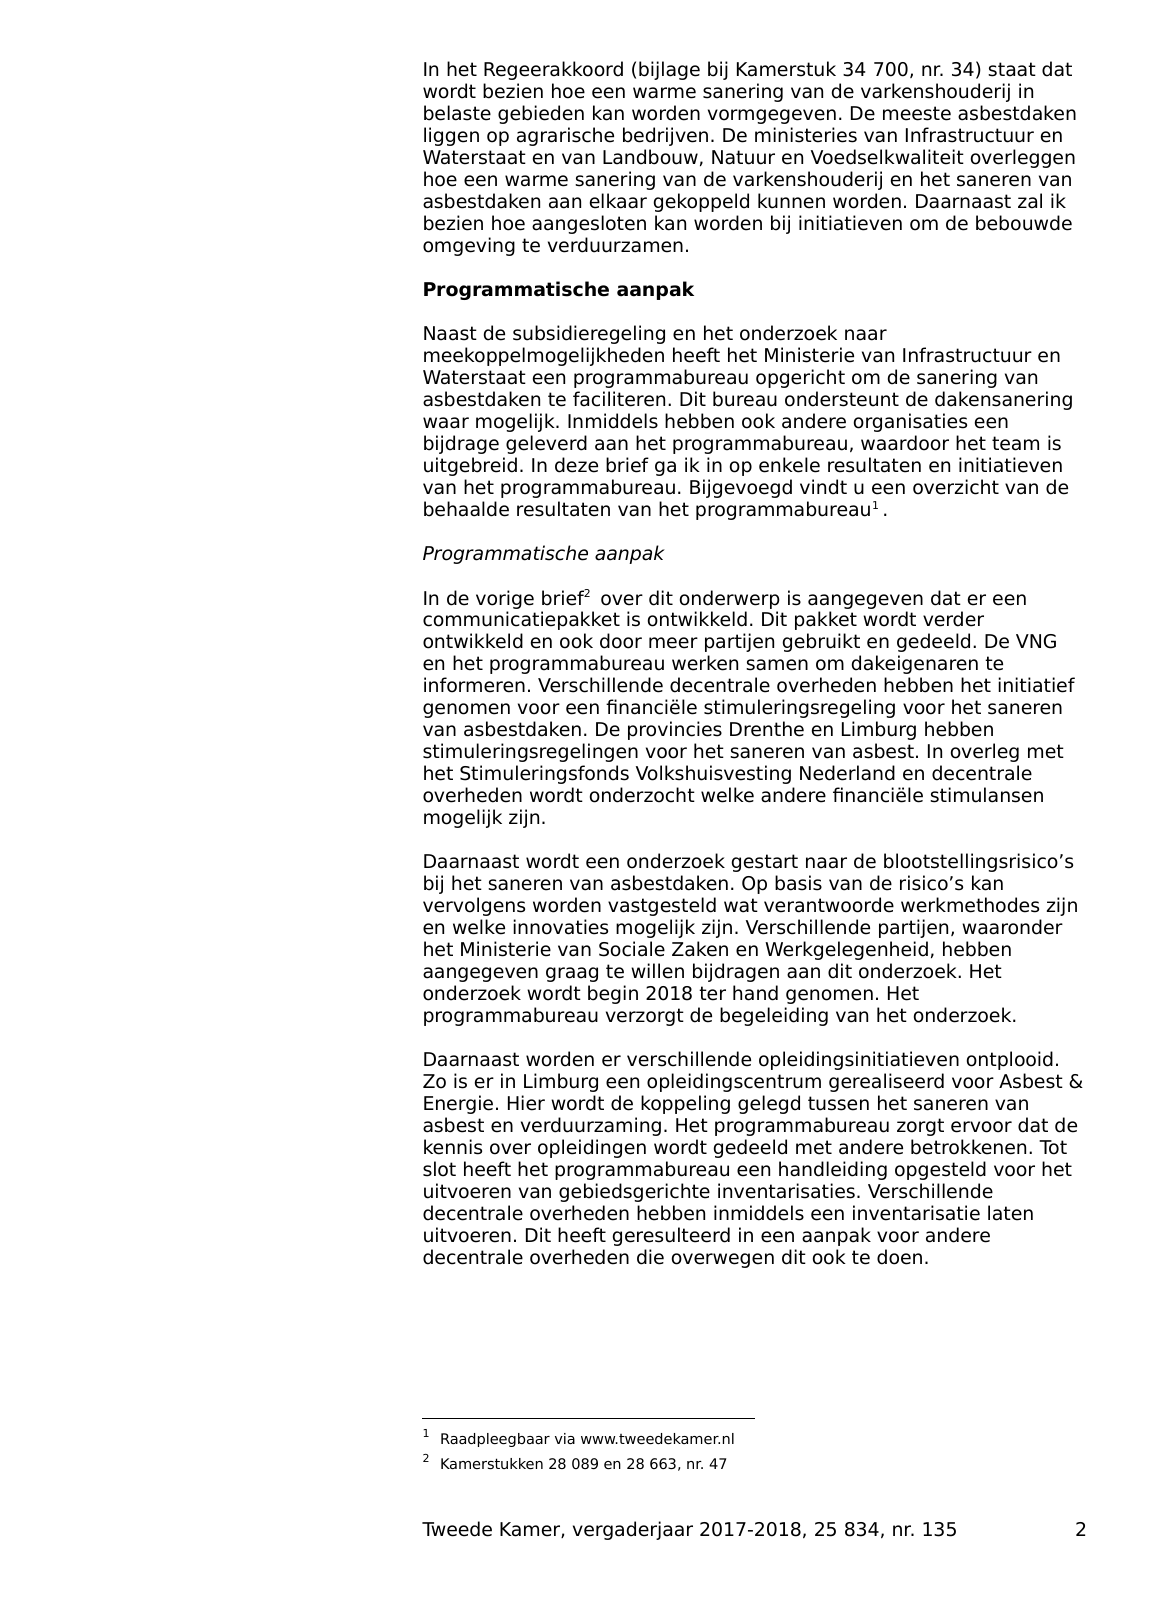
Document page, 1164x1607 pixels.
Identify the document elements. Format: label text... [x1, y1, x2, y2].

text Raadpleegbaar via www.tweedekamer.nl [422, 1427, 1087, 1449]
text Daarnaast wordt een onderzoek gestart naar de blootstellingsrisico’s bij het saneren van asbestdaken. Op basis van de risico’s kan vervolgens worden vastgesteld wat verantwoorde werkmethodes zijn en welke innovaties mogelijk zijn. Verschillende partijen, waaronder het Ministerie van Sociale Zaken en Werkgelegenheid, hebben aangegeven graag te willen bijdragen aan dit onderzoek. Het onderzoek wordt begin 2018 ter hand genomen. Het programmabureau verzorgt de begeleiding van het onderzoek. [422, 851, 1087, 1027]
text In de vorige brief over dit onderwerp is aangegeven dat er een communicatiepakket is ontwikkeld. Dit pakket wordt verder ontwikkeld en ook door meer partijen gebruikt en gedeeld. De VNG en het programmabureau werken samen om dakeigenaren te informeren. Verschillende decentrale overheden hebben het initiatief genomen voor een financiële stimuleringsregeling voor het saneren van asbestdaken. De provincies Drenthe en Limburg hebben stimuleringsregelingen voor het saneren van asbest. In overleg met het Stimuleringsfonds Volkshuisvesting Nederland en decentrale overheden wordt onderzocht welke andere financiële stimulansen mogelijk zijn. [422, 587, 1087, 829]
text Kamerstukken 28 089 en 28 663, nr. 47 [422, 1452, 1087, 1474]
text In het Regeerakkoord (bijlage bij Kamerstuk 34 700, nr. 34) staat dat wordt bezien hoe een warme sanering van de varkenshouderij in belaste gebieden kan worden vormgegeven. De meeste asbestdaken liggen op agrarische bedrijven. De ministeries van Infrastructuur en Waterstaat en van Landbouw, Natuur en Voedselkwaliteit overleggen hoe een warme sanering van de varkenshouderij en het saneren van asbestdaken aan elkaar gekoppeld kunnen worden. Daarnaast zal ik bezien hoe aangesloten kan worden bij initiatieven om de bebouwde omgeving te verduurzamen. [422, 59, 1087, 257]
subtitle Programmatische aanpak [422, 279, 1087, 301]
text Daarnaast worden er verschillende opleidingsinitiatieven ontplooid. Zo is er in Limburg een opleidingscentrum gerealiseerd voor Asbest & Energie. Hier wordt de koppeling gelegd tussen het saneren van asbest en verduurzaming. Het programmabureau zorgt ervoor dat de kennis over opleidingen wordt gedeeld met andere betrokkenen. Tot slot heeft het programmabureau een handleiding opgesteld voor het uitvoeren van gebiedsgerichte inventarisaties. Verschillende decentrale overheden hebben inmiddels een inventarisatie laten uitvoeren. Dit heeft geresulteerd in een aanpak voor andere decentrale overheden die overwegen dit ook te doen. [422, 1049, 1087, 1269]
subtitle Programmatische aanpak [422, 543, 1087, 565]
text Naast de subsidieregeling en het onderzoek naar meekoppelmogelijkheden heeft het Ministerie van Infrastructuur en Waterstaat een programmabureau opgericht om de sanering van asbestdaken te faciliteren. Dit bureau ondersteunt de dakensanering waar mogelijk. Inmiddels hebben ook andere organisaties een bijdrage geleverd aan het programmabureau, waardoor het team is uitgebreid. In deze brief ga ik in op enkele resultaten en initiatieven van het programmabureau. Bijgevoegd vindt u een overzicht van de behaalde resultaten van het programmabureau. [422, 323, 1087, 521]
